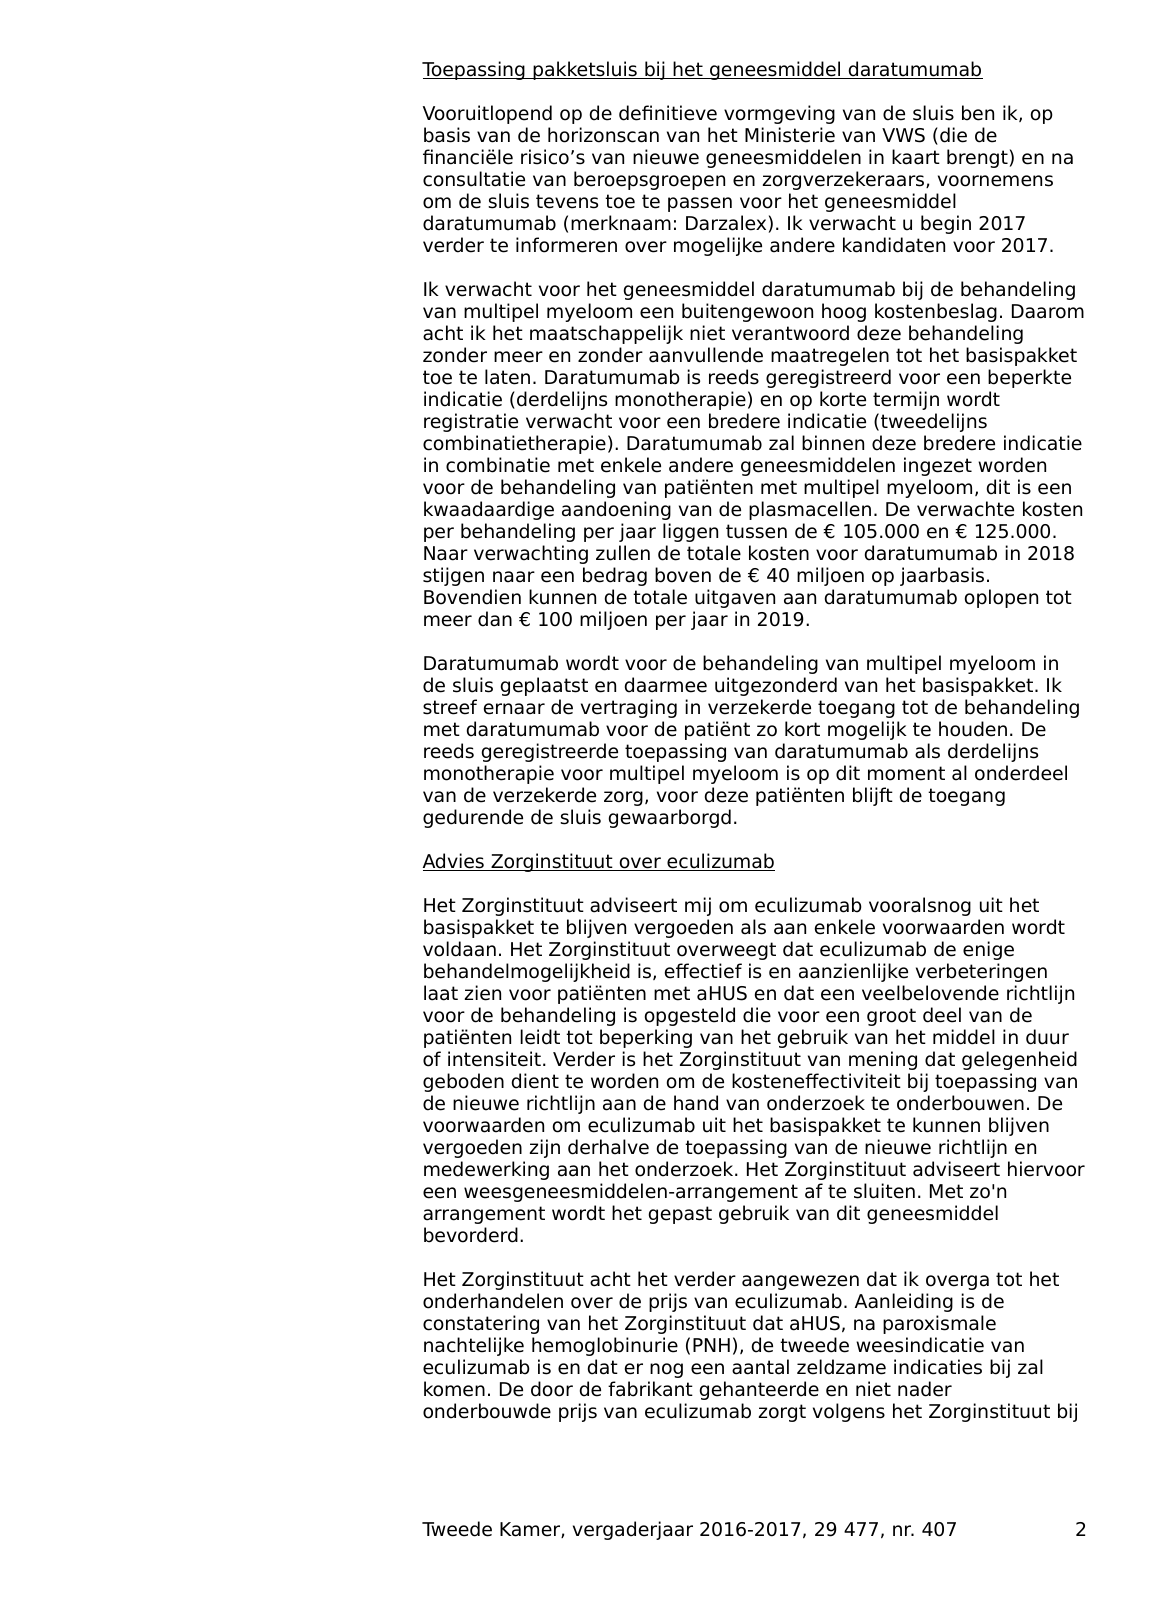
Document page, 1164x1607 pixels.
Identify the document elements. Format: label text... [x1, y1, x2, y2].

text Het Zorginstituut adviseert mij om eculizumab vooralsnog uit het basispakket te blijven vergoeden als aan enkele voorwaarden wordt voldaan. Het Zorginstituut overweegt dat eculizumab de enige behandelmogelijkheid is, effectief is en aanzienlijke verbeteringen laat zien voor patiënten met aHUS en dat een veelbelovende richtlijn voor de behandeling is opgesteld die voor een groot deel van de patiënten leidt tot beperking van het gebruik van het middel in duur of intensiteit. Verder is het Zorginstituut van mening dat gelegenheid geboden dient te worden om de kosteneffectiviteit bij toepassing van de nieuwe richtlijn aan de hand van onderzoek te onderbouwen. De voorwaarden om eculizumab uit het basispakket te kunnen blijven vergoeden zijn derhalve de toepassing van de nieuwe richtlijn en medewerking aan het onderzoek. Het Zorginstituut adviseert hiervoor een weesgeneesmiddelen-arrangement af te sluiten. Met zo'n arrangement wordt het gepast gebruik van dit geneesmiddel bevorderd. [422, 895, 1087, 1247]
subtitle Advies Zorginstituut over eculizumab [422, 851, 1087, 873]
subtitle Toepassing pakketsluis bij het geneesmiddel daratumumab [422, 59, 1087, 81]
text Ik verwacht voor het geneesmiddel daratumumab bij de behandeling van multipel myeloom een buitengewoon hoog kostenbeslag. Daarom acht ik het maatschappelijk niet verantwoord deze behandeling zonder meer en zonder aanvullende maatregelen tot het basispakket toe te laten. Daratumumab is reeds geregistreerd voor een beperkte indicatie (derdelijns monotherapie) en op korte termijn wordt registratie verwacht voor een bredere indicatie (tweedelijns combinatietherapie). Daratumumab zal binnen deze bredere indicatie in combinatie met enkele andere geneesmiddelen ingezet worden voor de behandeling van patiënten met multipel myeloom, dit is een kwaadaardige aandoening van de plasmacellen. De verwachte kosten per behandeling per jaar liggen tussen de € 105.000 en € 125.000. Naar verwachting zullen de totale kosten voor daratumumab in 2018 stijgen naar een bedrag boven de € 40 miljoen op jaarbasis. Bovendien kunnen de totale uitgaven aan daratumumab oplopen tot meer dan € 100 miljoen per jaar in 2019. [422, 279, 1087, 631]
text Het Zorginstituut acht het verder aangewezen dat ik overga tot het onderhandelen over de prijs van eculizumab. Aanleiding is de constatering van het Zorginstituut dat aHUS, na paroxismale nachtelijke hemoglobinurie (PNH), de tweede weesindicatie van eculizumab is en dat er nog een aantal zeldzame indicaties bij zal komen. De door de fabrikant gehanteerde en niet nader onderbouwde prijs van eculizumab zorgt volgens het Zorginstituut bij [422, 1269, 1087, 1423]
text Daratumumab wordt voor de behandeling van multipel myeloom in de sluis geplaatst en daarmee uitgezonderd van het basispakket. Ik streef ernaar de vertraging in verzekerde toegang tot de behandeling met daratumumab voor de patiënt zo kort mogelijk te houden. De reeds geregistreerde toepassing van daratumumab als derdelijns monotherapie voor multipel myeloom is op dit moment al onderdeel van de verzekerde zorg, voor deze patiënten blijft de toegang gedurende de sluis gewaarborgd. [422, 653, 1087, 829]
text Vooruitlopend op de definitieve vormgeving van de sluis ben ik, op basis van de horizonscan van het Ministerie van VWS (die de financiële risico’s van nieuwe geneesmiddelen in kaart brengt) en na consultatie van beroepsgroepen en zorgverzekeraars, voornemens om de sluis tevens toe te passen voor het geneesmiddel daratumumab (merknaam: Darzalex). Ik verwacht u begin 2017 verder te informeren over mogelijke andere kandidaten voor 2017. [422, 103, 1087, 257]
